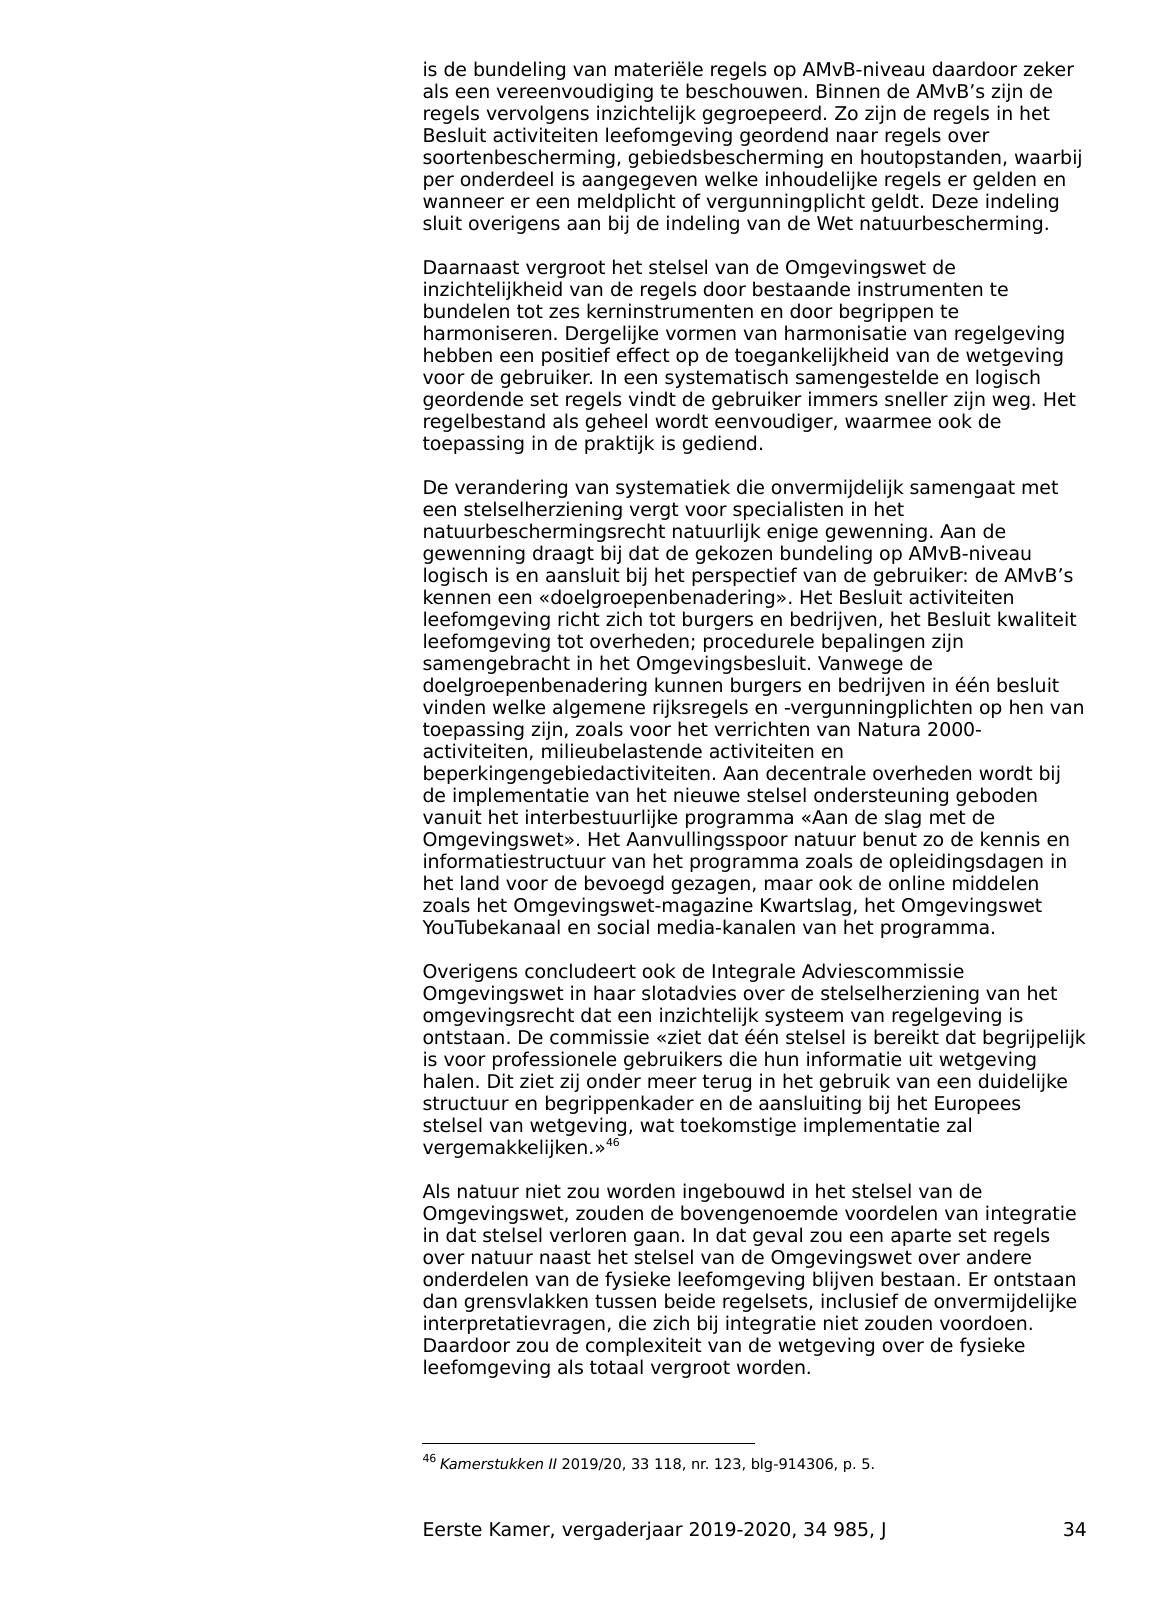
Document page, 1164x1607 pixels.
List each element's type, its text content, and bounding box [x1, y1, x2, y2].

text Als natuur niet zou worden ingebouwd in het stelsel van de Omgevingswet, zouden de bovengenoemde voordelen van integratie in dat stelsel verloren gaan. In dat geval zou een aparte set regels over natuur naast het stelsel van de Omgevingswet over andere onderdelen van de fysieke leefomgeving blijven bestaan. Er ontstaan dan grensvlakken tussen beide regelsets, inclusief de onvermijdelijke interpretatievragen, die zich bij integratie niet zouden voordoen. Daardoor zou de complexiteit van de wetgeving over de fysieke leefomgeving als totaal vergroot worden. [422, 1181, 1087, 1379]
text Kamerstukken II 2019/20, 33 118, nr. 123, blg-914306, p. 5. [422, 1452, 1087, 1474]
text is de bundeling van materiële regels op AMvB-niveau daardoor zeker als een vereenvoudiging te beschouwen. Binnen de AMvB’s zijn de regels vervolgens inzichtelijk gegroepeerd. Zo zijn de regels in het Besluit activiteiten leefomgeving geordend naar regels over soortenbescherming, gebiedsbescherming en houtopstanden, waarbij per onderdeel is aangegeven welke inhoudelijke regels er gelden en wanneer er een meldplicht of vergunningplicht geldt. Deze indeling sluit overigens aan bij de indeling van de Wet natuurbescherming. [422, 59, 1087, 235]
text Overigens concludeert ook de Integrale Adviescommissie Omgevingswet in haar slotadvies over de stelselherziening van het omgevingsrecht dat een inzichtelijk systeem van regelgeving is ontstaan. De commissie «ziet dat één stelsel is bereikt dat begrijpelijk is voor professionele gebruikers die hun informatie uit wetgeving halen. Dit ziet zij onder meer terug in het gebruik van een duidelijke structuur en begrippenkader en de aansluiting bij het Europees stelsel van wetgeving, wat toekomstige implementatie zal vergemakkelijken.» [422, 961, 1087, 1159]
text Daarnaast vergroot het stelsel van de Omgevingswet de inzichtelijkheid van de regels door bestaande instrumenten te bundelen tot zes kerninstrumenten en door begrippen te harmoniseren. Dergelijke vormen van harmonisatie van regelgeving hebben een positief effect op de toegankelijkheid van de wetgeving voor de gebruiker. In een systematisch samengestelde en logisch geordende set regels vindt de gebruiker immers sneller zijn weg. Het regelbestand als geheel wordt eenvoudiger, waarmee ook de toepassing in de praktijk is gediend. [422, 257, 1087, 455]
text De verandering van systematiek die onvermijdelijk samengaat met een stelselherziening vergt voor specialisten in het natuurbeschermingsrecht natuurlijk enige gewenning. Aan de gewenning draagt bij dat de gekozen bundeling op AMvB-niveau logisch is en aansluit bij het perspectief van de gebruiker: de AMvB’s kennen een «doelgroepenbenadering». Het Besluit activiteiten leefomgeving richt zich tot burgers en bedrijven, het Besluit kwaliteit leefomgeving tot overheden; procedurele bepalingen zijn samengebracht in het Omgevingsbesluit. Vanwege de doelgroepenbenadering kunnen burgers en bedrijven in één besluit vinden welke algemene rijksregels en -vergunningplichten op hen van toepassing zijn, zoals voor het verrichten van Natura 2000-activiteiten, milieubelastende activiteiten en beperkingengebiedactiviteiten. Aan decentrale overheden wordt bij de implementatie van het nieuwe stelsel ondersteuning geboden vanuit het interbestuurlijke programma «Aan de slag met de Omgevingswet». Het Aanvullingsspoor natuur benut zo de kennis en informatiestructuur van het programma zoals de opleidingsdagen in het land voor de bevoegd gezagen, maar ook de online middelen zoals het Omgevingswet-magazine Kwartslag, het Omgevingswet YouTubekanaal en social media-kanalen van het programma. [422, 477, 1087, 939]
